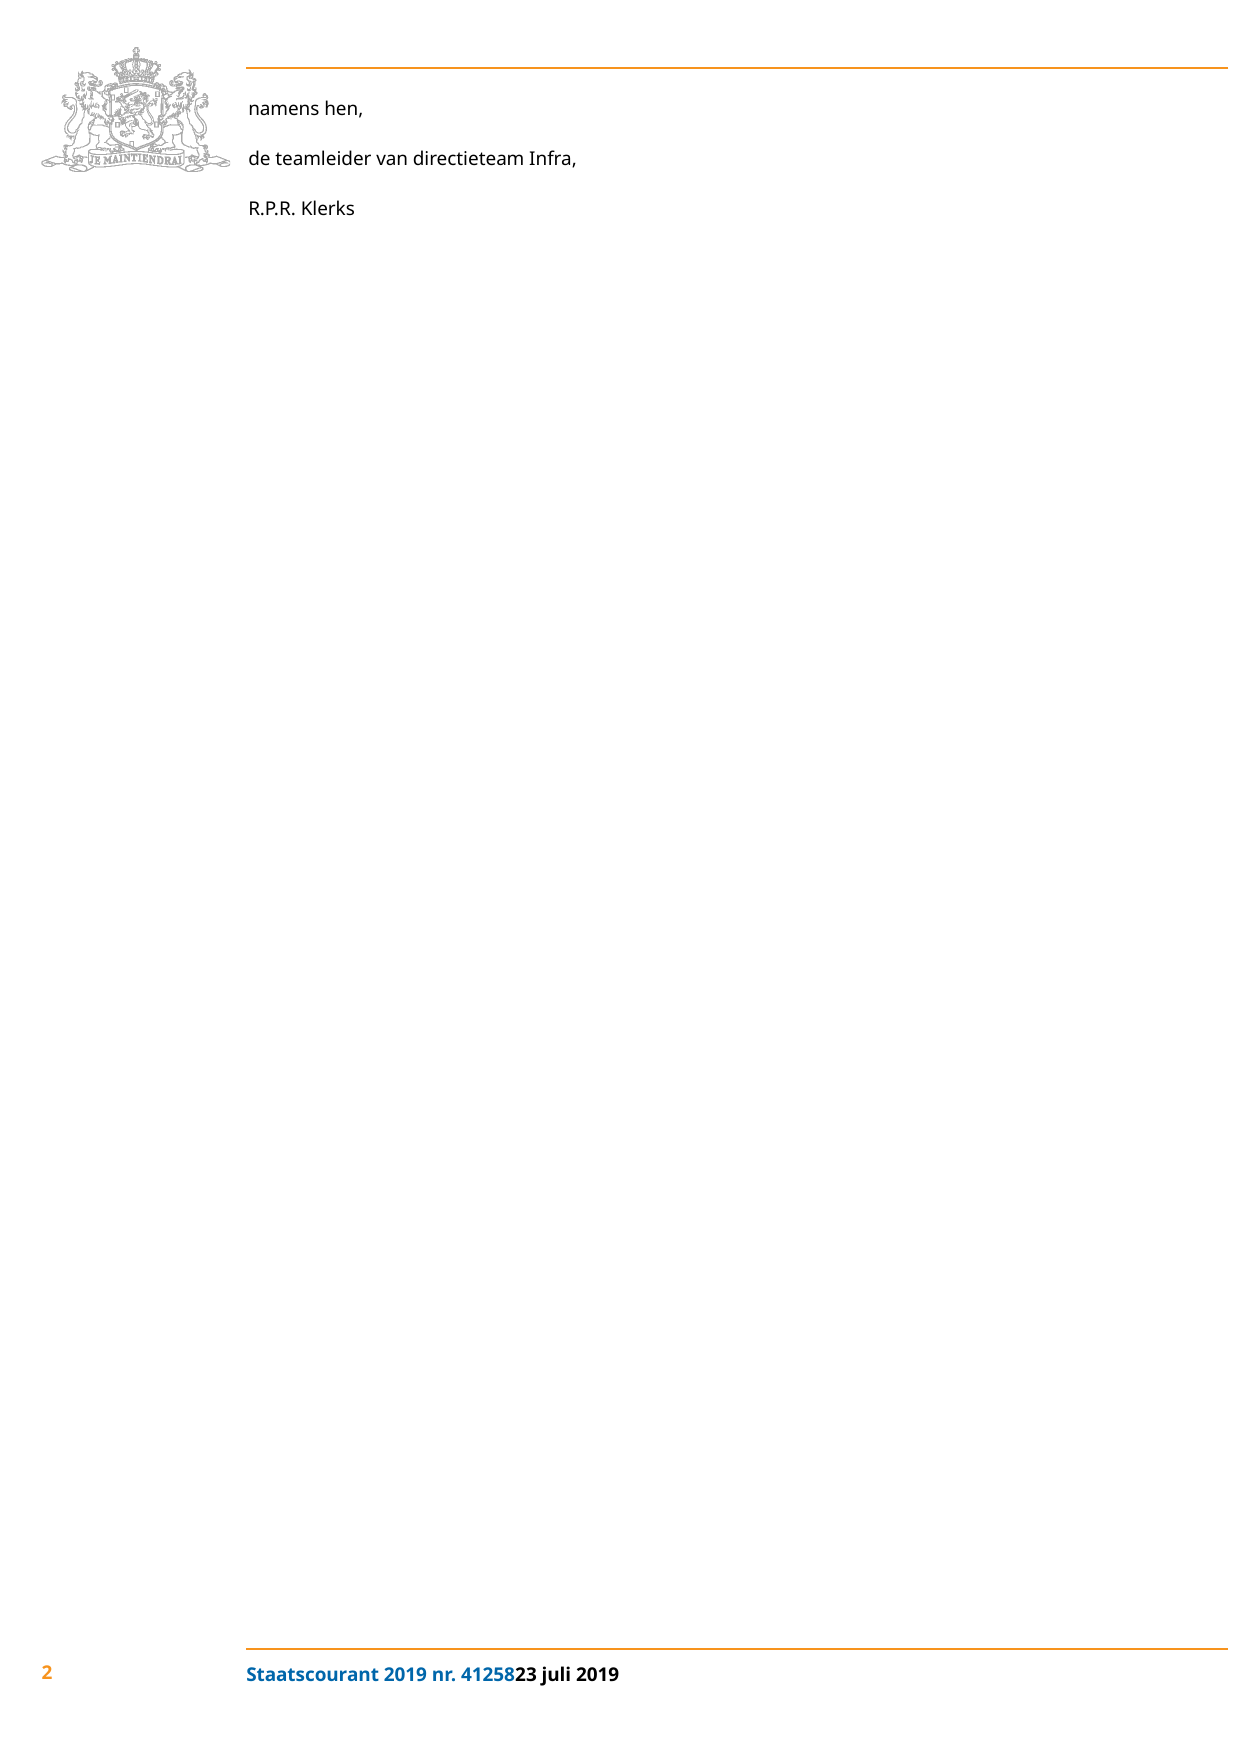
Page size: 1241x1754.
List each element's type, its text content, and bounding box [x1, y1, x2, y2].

text R.P.R. Klerks [248, 196, 1152, 221]
picture [41, 47, 231, 172]
text de teamleider van directieteam Infra, [248, 145, 1152, 171]
text namens hen, [248, 95, 1152, 121]
